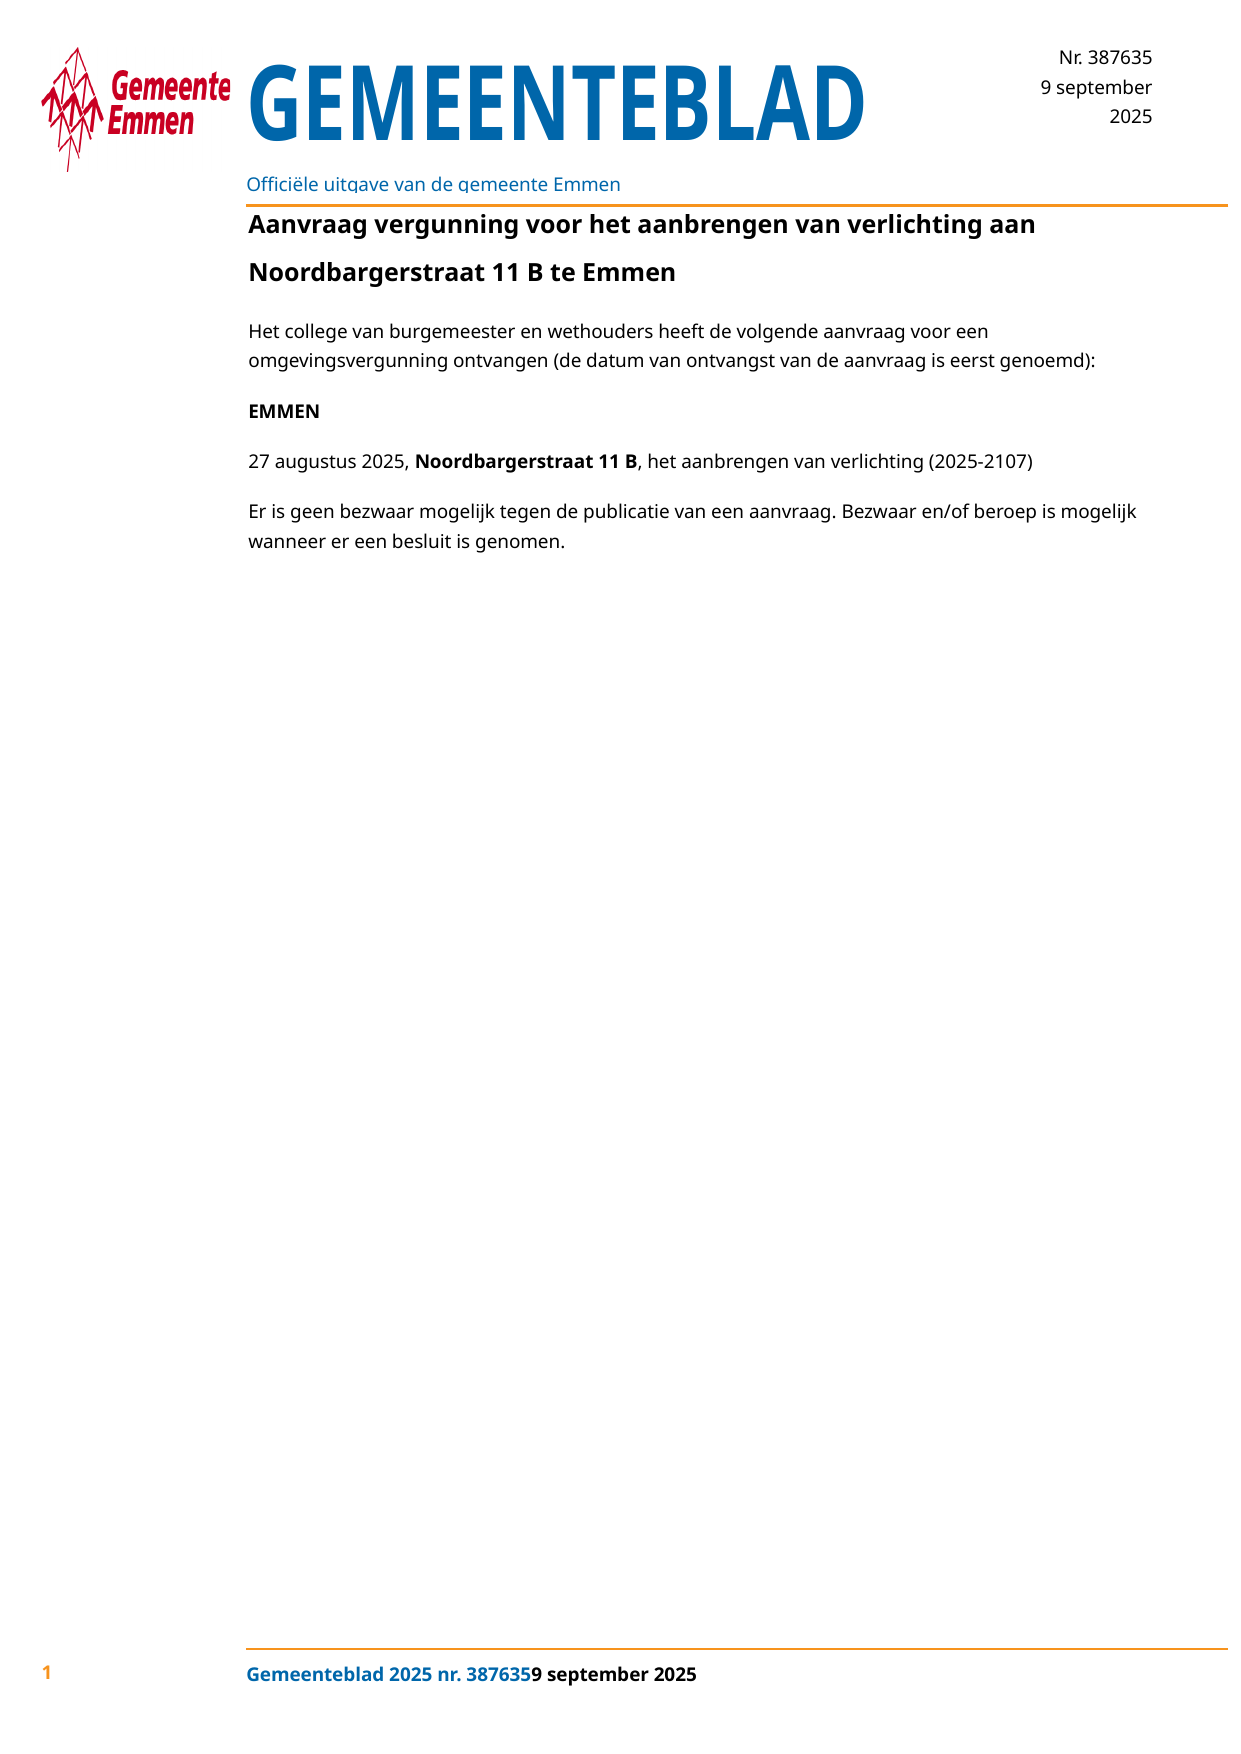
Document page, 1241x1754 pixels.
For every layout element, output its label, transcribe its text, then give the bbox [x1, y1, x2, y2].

text Aanvraag vergunning voor het aanbrengen van verlichting aan Noordbargerstraat 11 B te Emmen [248, 207, 1152, 288]
text EMMEN [248, 398, 1152, 424]
text Het college van burgemeester en wethouders heeft de volgende aanvraag voor een omgevingsvergunning ontvangen (de datum van ontvangst van de aanvraag is eerst genoemd): [248, 318, 1152, 373]
text 27 augustus 2025, Noordbargerstraat 11 B, het aanbrengen van verlichting (2025-2107) [248, 448, 1152, 474]
text Er is geen bezwaar mogelijk tegen de publicatie van een aanvraag. Bezwaar en/of beroep is mogelijk wanneer er een besluit is genomen. [248, 499, 1152, 554]
picture [41, 47, 231, 172]
